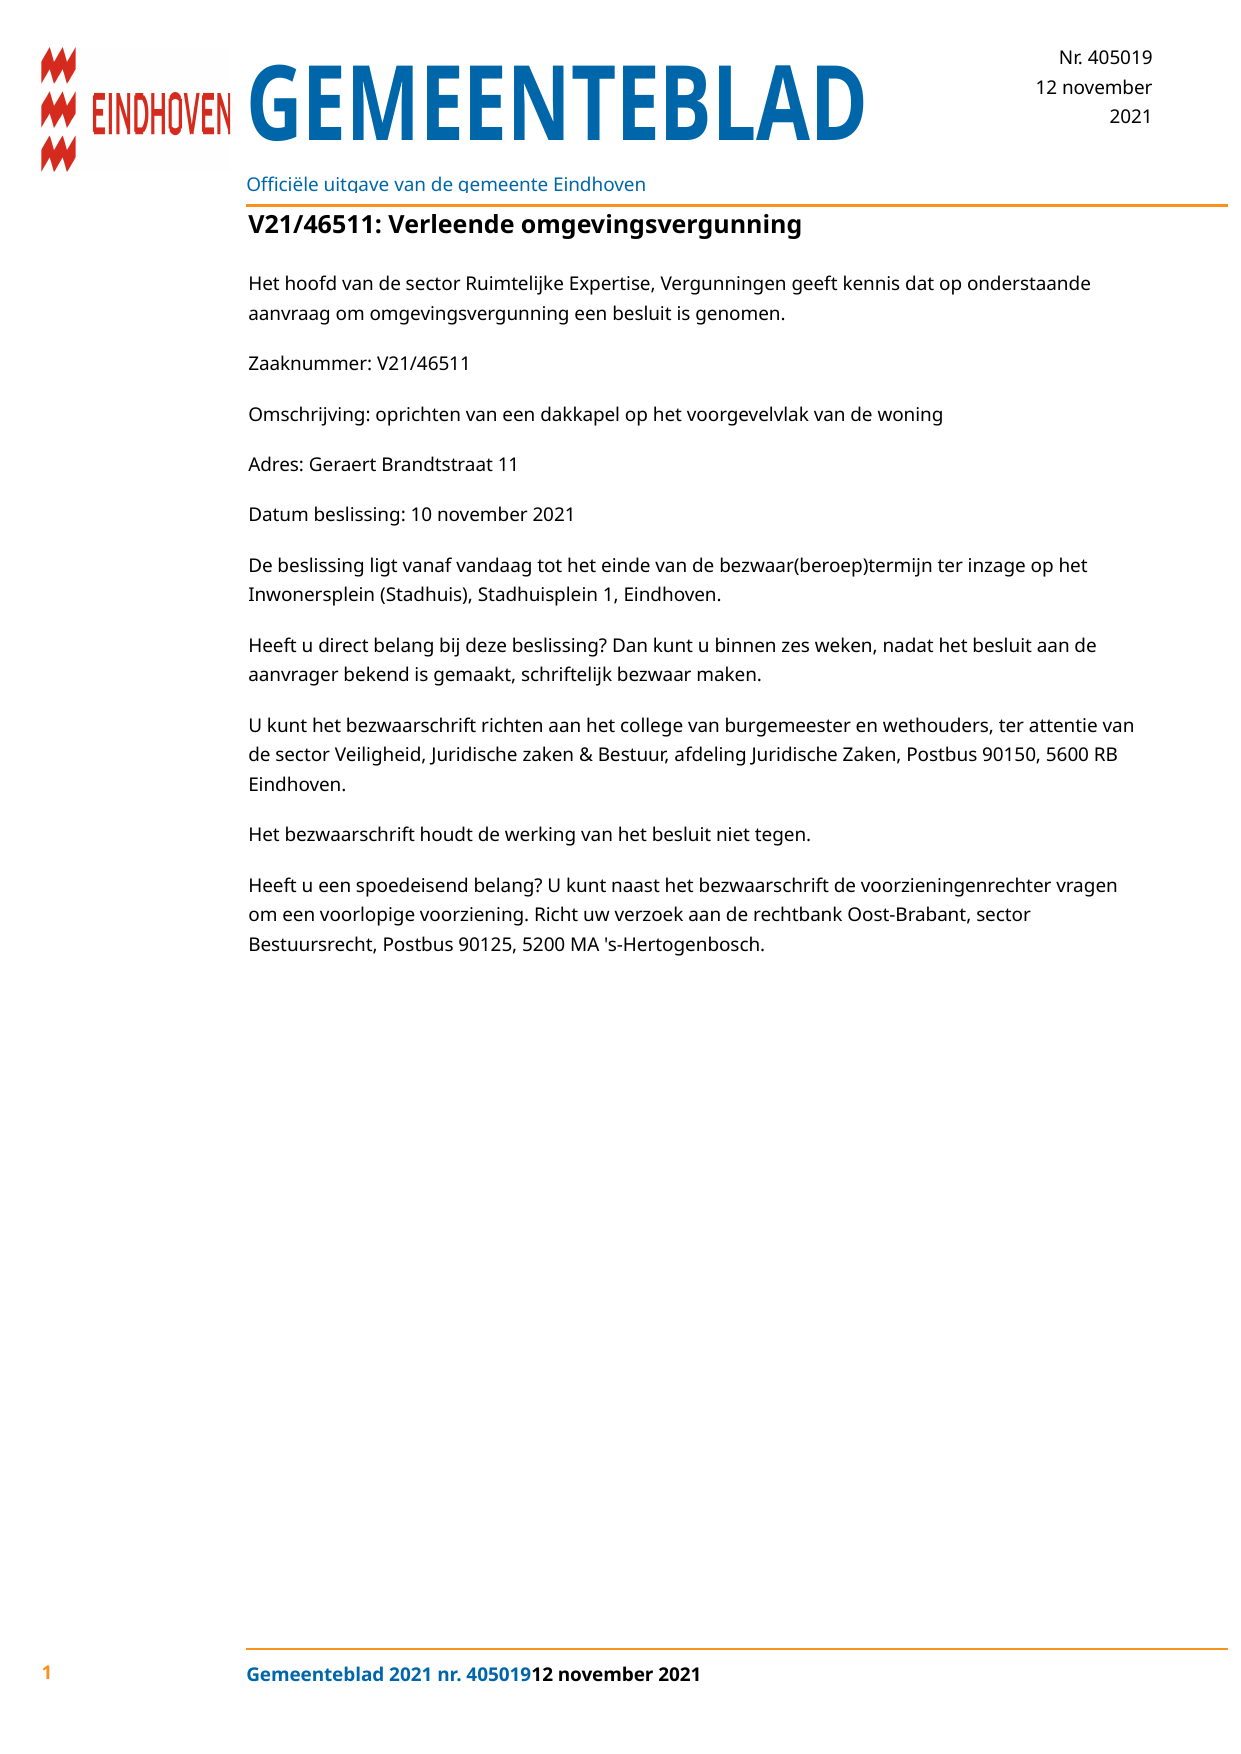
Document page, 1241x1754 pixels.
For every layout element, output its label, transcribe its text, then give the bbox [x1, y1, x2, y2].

text Adres: Geraert Brandtstraat 11 [248, 451, 1152, 477]
text Het bezwaarschrift houdt de werking van het besluit niet tegen. [248, 822, 1152, 847]
text Zaaknummer: V21/46511 [248, 350, 1152, 376]
text De beslissing ligt vanaf vandaag tot het einde van de bezwaar(beroep)termijn ter inzage op het Inwonersplein (Stadhuis), Stadhuisplein 1, Eindhoven. [248, 552, 1152, 607]
text Heeft u direct belang bij deze beslissing? Dan kunt u binnen zes weken, nadat het besluit aan de aanvrager bekend is gemaakt, schriftelijk bezwaar maken. [248, 632, 1152, 687]
text V21/46511: Verleende omgevingsvergunning [248, 207, 1152, 241]
text Het hoofd van de sector Ruimtelijke Expertise, Vergunningen geeft kennis dat op onderstaande aanvraag om omgevingsvergunning een besluit is genomen. [248, 270, 1152, 326]
text Datum beslissing: 10 november 2021 [248, 502, 1152, 527]
text U kunt het bezwaarschrift richten aan het college van burgemeester en wethouders, ter attentie van de sector Veiligheid, Juridische zaken & Bestuur, afdeling Juridische Zaken, Postbus 90150, 5600 RB Eindhoven. [248, 712, 1152, 797]
text Heeft u een spoedeisend belang? U kunt naast het bezwaarschrift de voorzieningenrechter vragen om een voorlopige voorziening. Richt uw verzoek aan de rechtbank Oost-Brabant, sector Bestuursrecht, Postbus 90125, 5200 MA 's-Hertogenbosch. [248, 872, 1152, 957]
text Omschrijving: oprichten van een dakkapel op het voorgevelvlak van de woning [248, 401, 1152, 426]
picture [41, 47, 231, 172]
